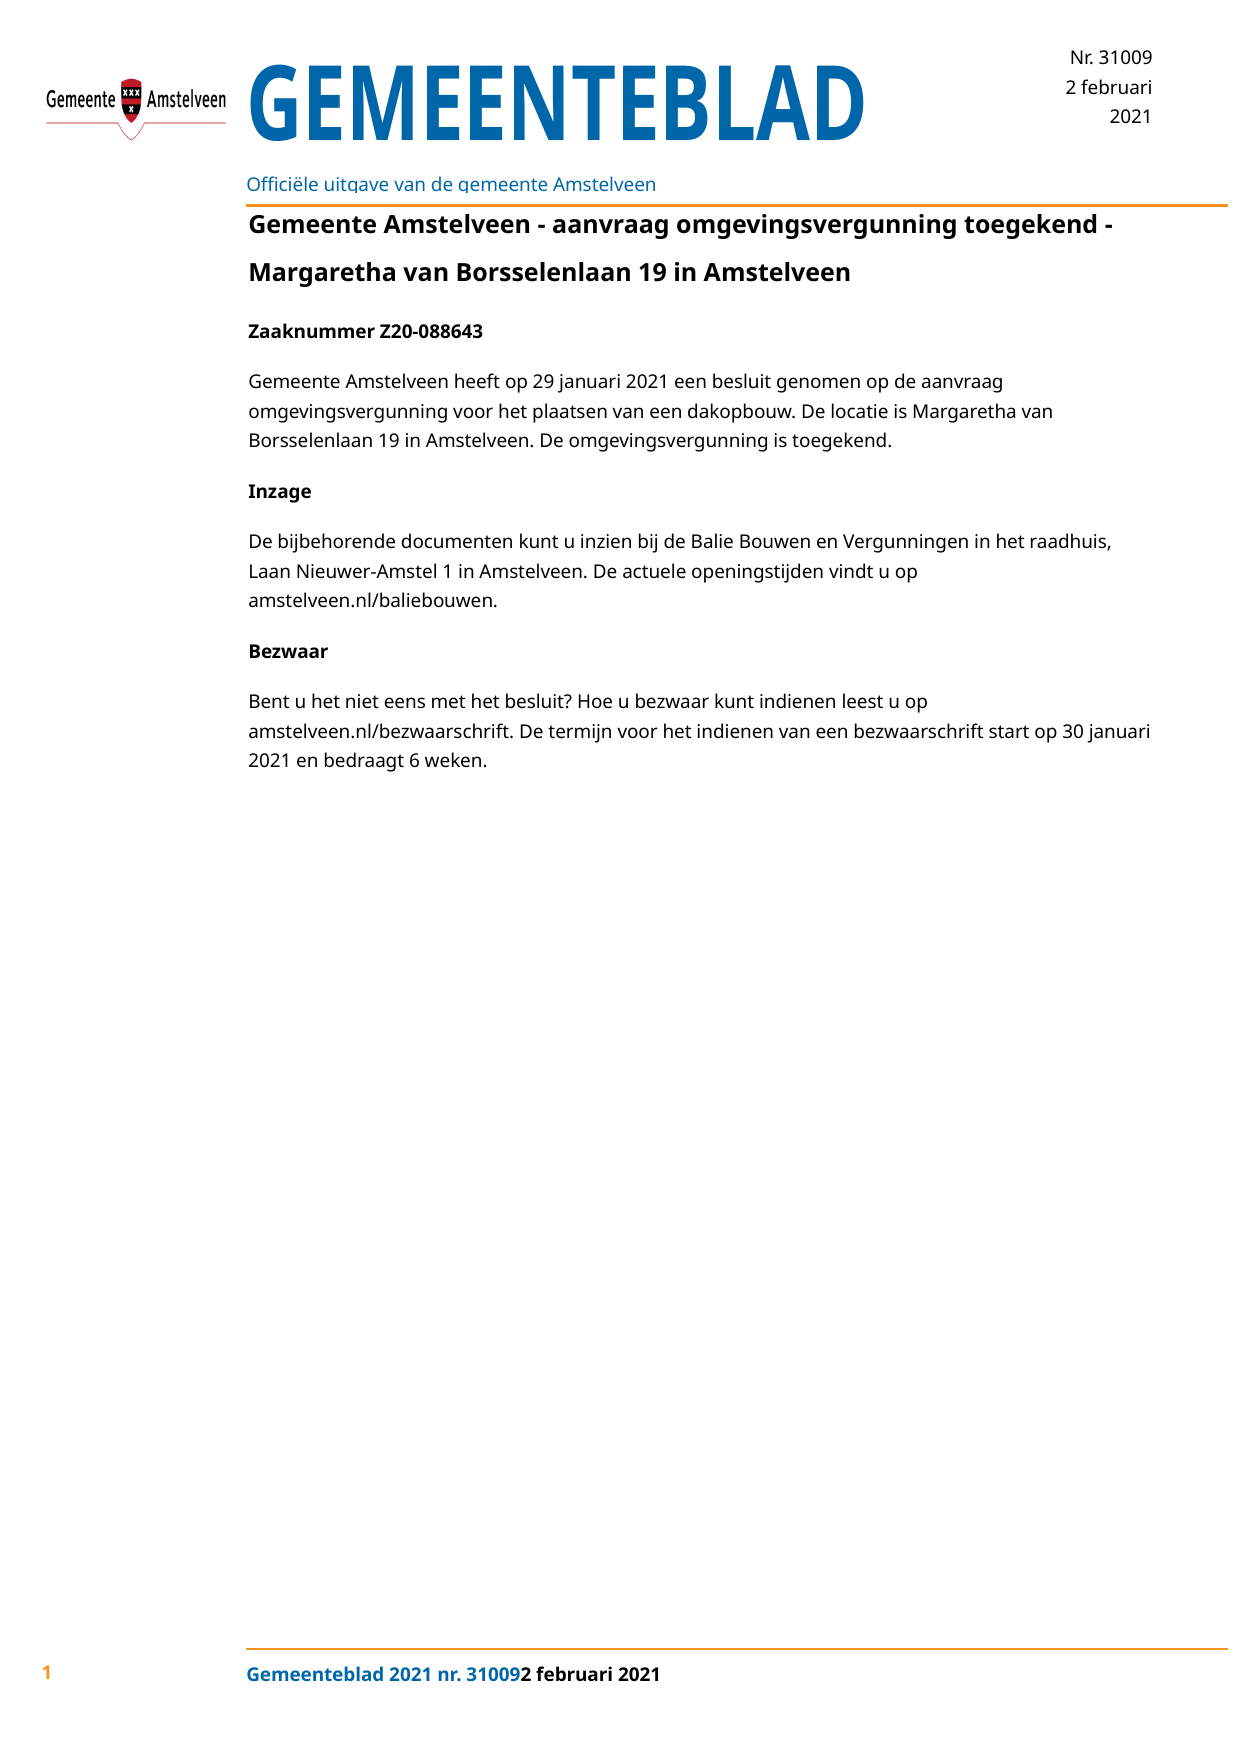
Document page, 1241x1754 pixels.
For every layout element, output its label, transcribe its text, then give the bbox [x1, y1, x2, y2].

picture [41, 47, 231, 172]
text Gemeente Amstelveen heeft op 29 januari 2021 een besluit genomen op de aanvraag omgevingsvergunning voor het plaatsen van een dakopbouw. De locatie is Margaretha van Borsselenlaan 19 in Amstelveen. De omgevingsvergunning is toegekend. [248, 368, 1152, 453]
text Zaaknummer Z20-088643 [248, 318, 1152, 344]
text Bent u het niet eens met het besluit? Hoe u bezwaar kunt indienen leest u op amstelveen.nl/bezwaarschrift. De termijn voor het indienen van een bezwaarschrift start op 30 januari 2021 en bedraagt 6 weken. [248, 688, 1152, 773]
text Bezwaar [248, 638, 1152, 664]
text Inzage [248, 478, 1152, 504]
text De bijbehorende documenten kunt u inzien bij de Balie Bouwen en Vergunningen in het raadhuis, Laan Nieuwer-Amstel 1 in Amstelveen. De actuele openingstijden vindt u op amstelveen.nl/baliebouwen. [248, 528, 1152, 613]
text Gemeente Amstelveen - aanvraag omgevingsvergunning toegekend - Margaretha van Borsselenlaan 19 in Amstelveen [248, 207, 1152, 288]
